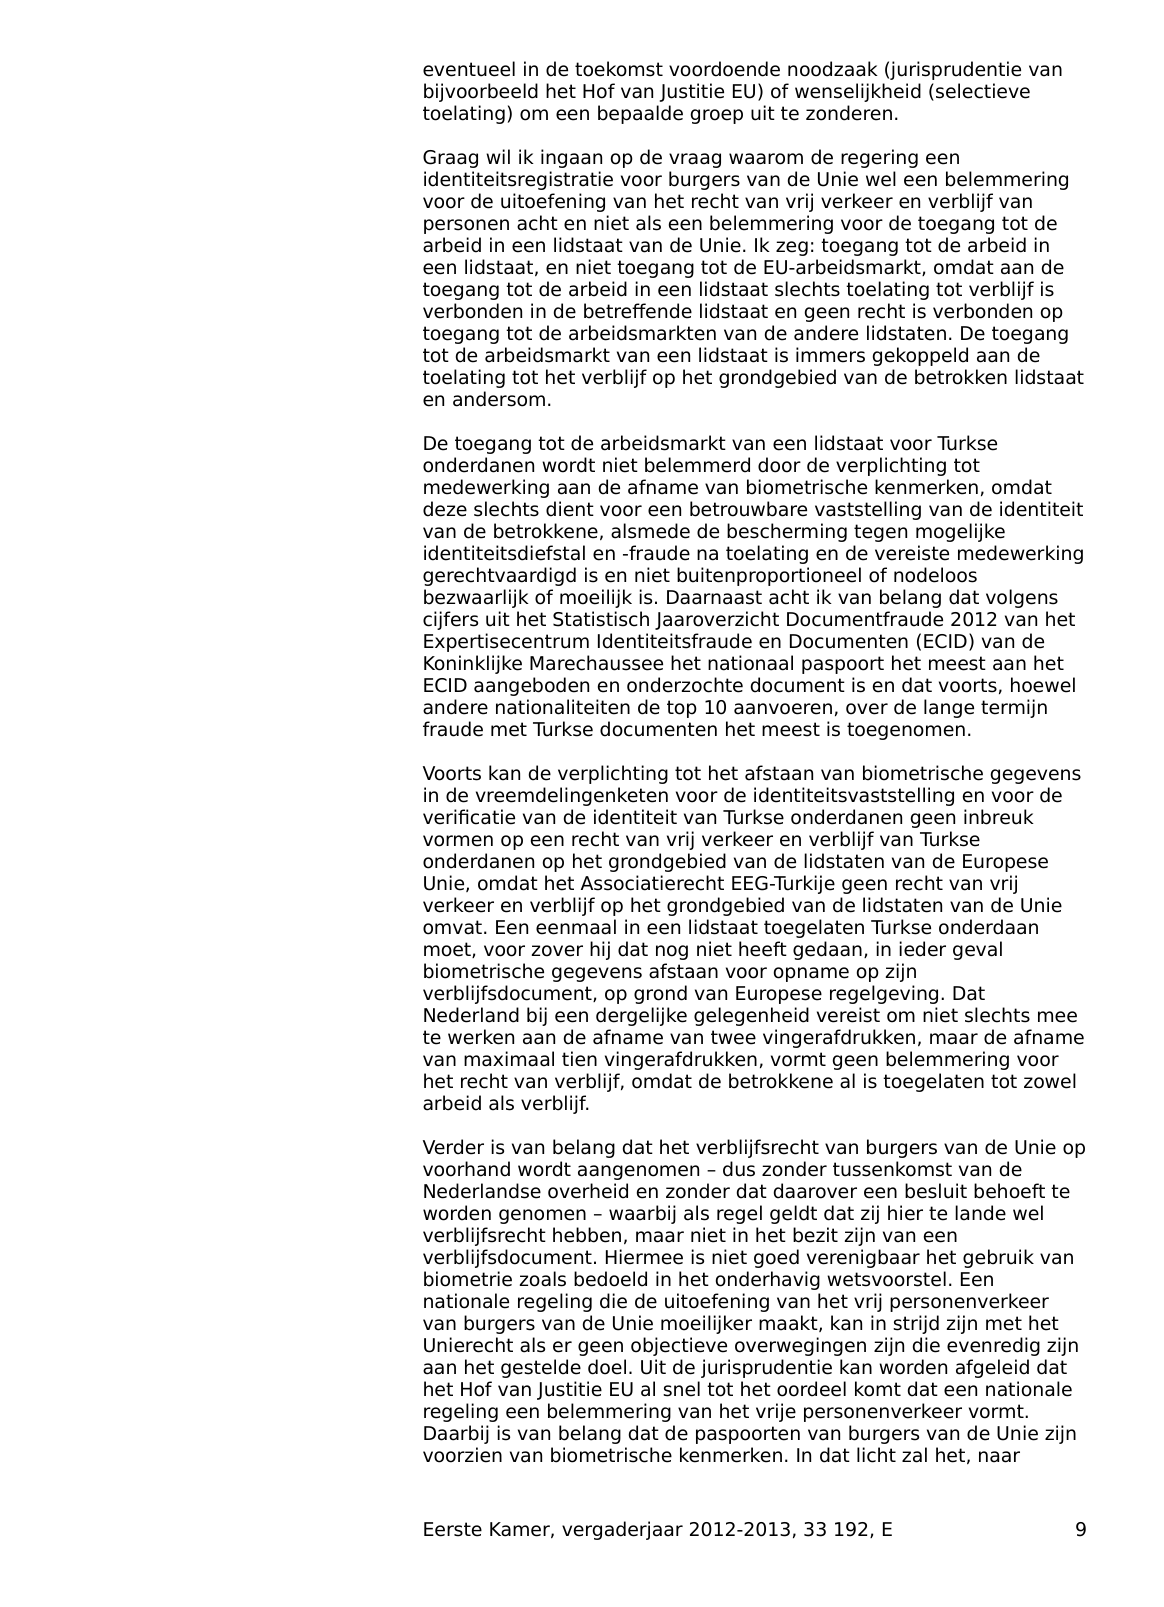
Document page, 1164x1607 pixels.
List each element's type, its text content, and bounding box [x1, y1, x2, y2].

text Verder is van belang dat het verblijfsrecht van burgers van de Unie op voorhand wordt aangenomen – dus zonder tussenkomst van de Nederlandse overheid en zonder dat daarover een besluit behoeft te worden genomen – waarbij als regel geldt dat zij hier te lande wel verblijfsrecht hebben, maar niet in het bezit zijn van een verblijfsdocument. Hiermee is niet goed verenigbaar het gebruik van biometrie zoals bedoeld in het onderhavig wetsvoorstel. Een nationale regeling die de uitoefening van het vrij personenverkeer van burgers van de Unie moeilijker maakt, kan in strijd zijn met het Unierecht als er geen objectieve overwegingen zijn die evenredig zijn aan het gestelde doel. Uit de jurisprudentie kan worden afgeleid dat het Hof van Justitie EU al snel tot het oordeel komt dat een nationale regeling een belemmering van het vrije personenverkeer vormt. Daarbij is van belang dat de paspoorten van burgers van de Unie zijn voorzien van biometrische kenmerken. In dat licht zal het, naar [422, 1137, 1087, 1467]
text De toegang tot de arbeidsmarkt van een lidstaat voor Turkse onderdanen wordt niet belemmerd door de verplichting tot medewerking aan de afname van biometrische kenmerken, omdat deze slechts dient voor een betrouwbare vaststelling van de identiteit van de betrokkene, alsmede de bescherming tegen mogelijke identiteitsdiefstal en -fraude na toelating en de vereiste medewerking gerechtvaardigd is en niet buitenproportioneel of nodeloos bezwaarlijk of moeilijk is. Daarnaast acht ik van belang dat volgens cijfers uit het Statistisch Jaaroverzicht Documentfraude 2012 van het Expertisecentrum Identiteitsfraude en Documenten (ECID) van de Koninklijke Marechaussee het nationaal paspoort het meest aan het ECID aangeboden en onderzochte document is en dat voorts, hoewel andere nationaliteiten de top 10 aanvoeren, over de lange termijn fraude met Turkse documenten het meest is toegenomen. [422, 433, 1087, 741]
text Graag wil ik ingaan op de vraag waarom de regering een identiteitsregistratie voor burgers van de Unie wel een belemmering voor de uitoefening van het recht van vrij verkeer en verblijf van personen acht en niet als een belemmering voor de toegang tot de arbeid in een lidstaat van de Unie. Ik zeg: toegang tot de arbeid in een lidstaat, en niet toegang tot de EU-arbeidsmarkt, omdat aan de toegang tot de arbeid in een lidstaat slechts toelating tot verblijf is verbonden in de betreffende lidstaat en geen recht is verbonden op toegang tot de arbeidsmarkten van de andere lidstaten. De toegang tot de arbeidsmarkt van een lidstaat is immers gekoppeld aan de toelating tot het verblijf op het grondgebied van de betrokken lidstaat en andersom. [422, 147, 1087, 411]
text eventueel in de toekomst voordoende noodzaak (jurisprudentie van bijvoorbeeld het Hof van Justitie EU) of wenselijkheid (selectieve toelating) om een bepaalde groep uit te zonderen. [422, 59, 1087, 125]
text Voorts kan de verplichting tot het afstaan van biometrische gegevens in de vreemdelingenketen voor de identiteitsvaststelling en voor de verificatie van de identiteit van Turkse onderdanen geen inbreuk vormen op een recht van vrij verkeer en verblijf van Turkse onderdanen op het grondgebied van de lidstaten van de Europese Unie, omdat het Associatierecht EEG-Turkije geen recht van vrij verkeer en verblijf op het grondgebied van de lidstaten van de Unie omvat. Een eenmaal in een lidstaat toegelaten Turkse onderdaan moet, voor zover hij dat nog niet heeft gedaan, in ieder geval biometrische gegevens afstaan voor opname op zijn verblijfsdocument, op grond van Europese regelgeving. Dat Nederland bij een dergelijke gelegenheid vereist om niet slechts mee te werken aan de afname van twee vingerafdrukken, maar de afname van maximaal tien vingerafdrukken, vormt geen belemmering voor het recht van verblijf, omdat de betrokkene al is toegelaten tot zowel arbeid als verblijf. [422, 763, 1087, 1115]
